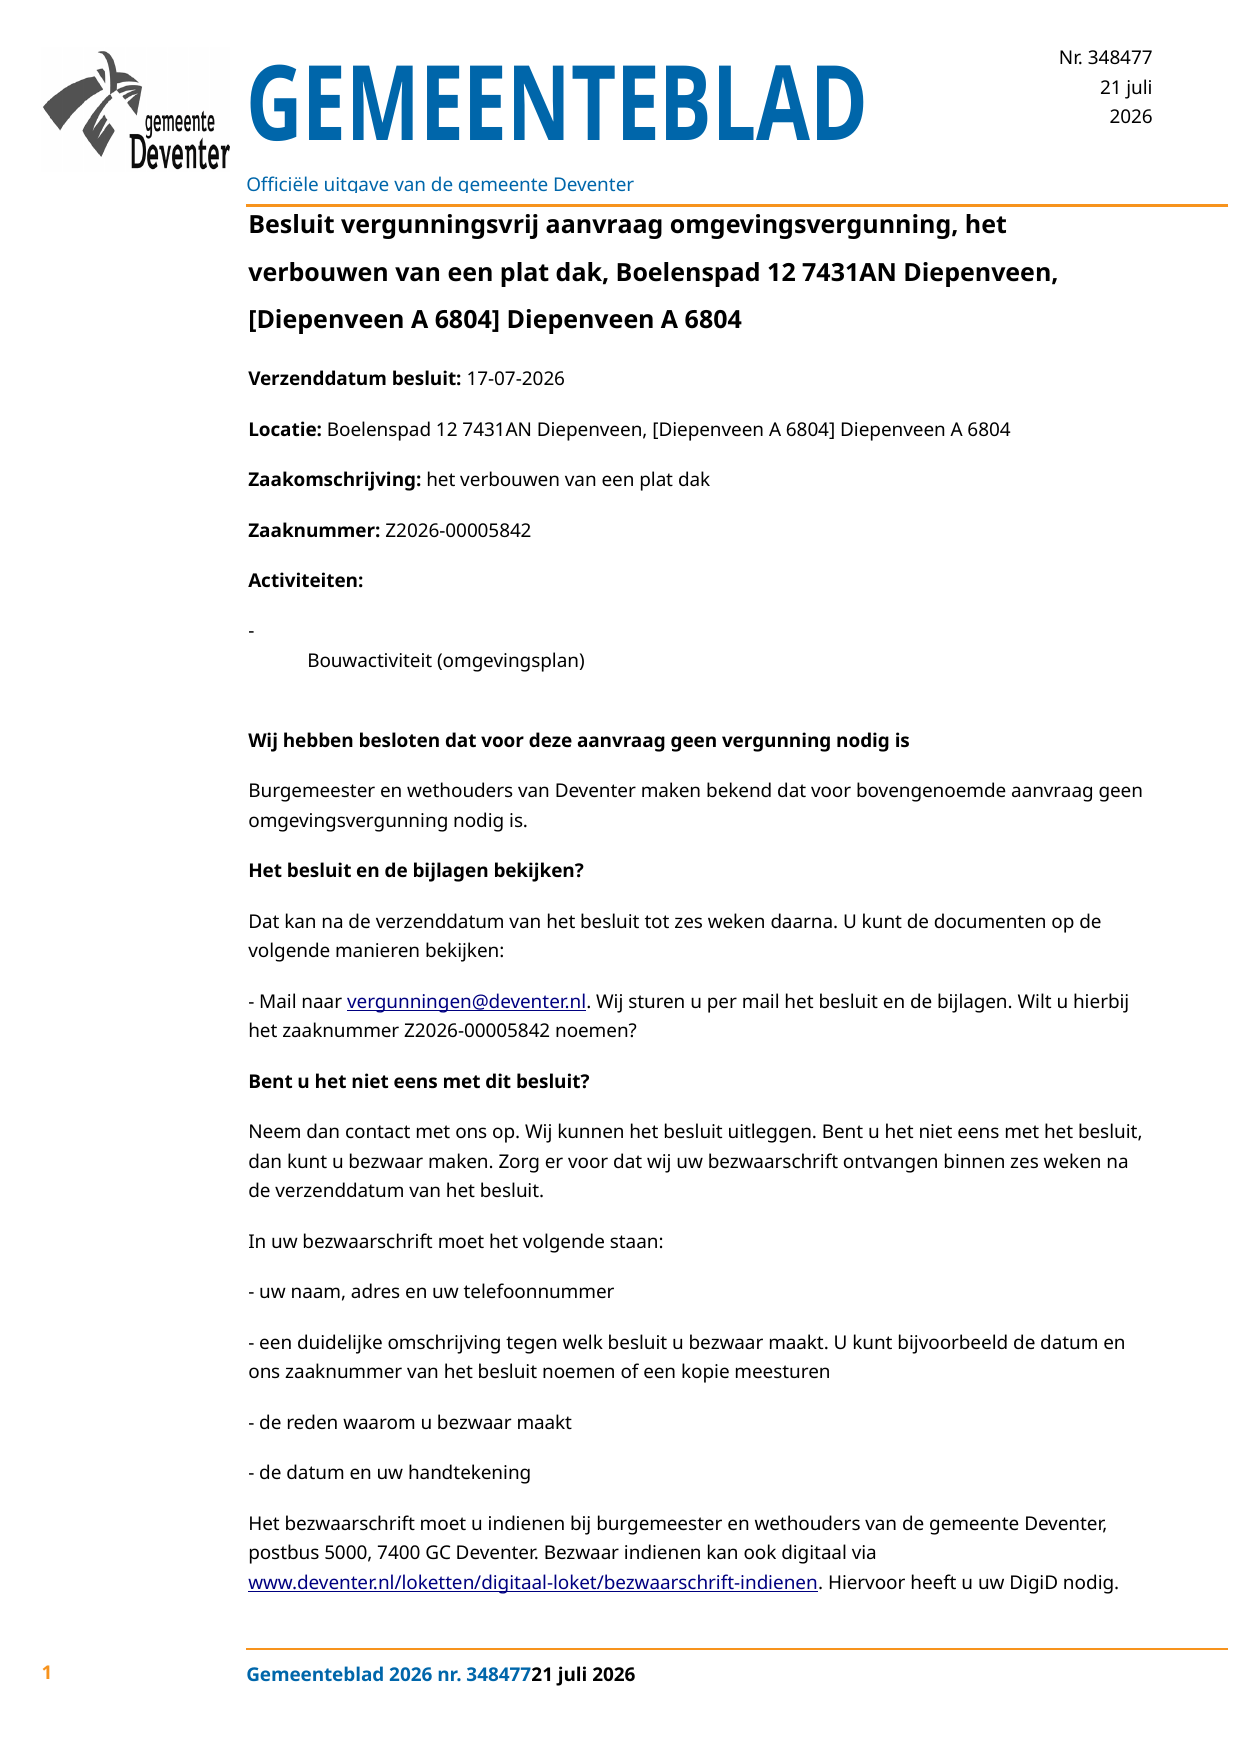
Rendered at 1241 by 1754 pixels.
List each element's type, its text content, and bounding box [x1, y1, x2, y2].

text Activiteiten: [248, 567, 1152, 593]
text Dat kan na de verzenddatum van het besluit tot zes weken daarna. U kunt de documenten op de volgende manieren bekijken: [248, 908, 1152, 963]
text Zaakomschrijving: het verbouwen van een plat dak [248, 466, 1152, 492]
text - uw naam, adres en uw telefoonnummer [248, 1278, 1152, 1304]
text Neem dan contact met ons op. Wij kunnen het besluit uitleggen. Bent u het niet eens met het besluit, dan kunt u bezwaar maken. Zorg er voor dat wij uw bezwaarschrift ontvangen binnen zes weken na de verzenddatum van het besluit. [248, 1118, 1152, 1203]
text - Mail naar vergunningen@deventer.nl. Wij sturen u per mail het besluit en de bijlagen. Wilt u hierbij het zaaknummer Z2026-00005842 noemen? [248, 988, 1152, 1043]
text Bent u het niet eens met dit besluit? [248, 1068, 1152, 1094]
picture [41, 47, 231, 172]
text Besluit vergunningsvrij aanvraag omgevingsvergunning, het verbouwen van een plat dak, Boelenspad 12 7431AN Diepenveen, [Diepenveen A 6804] Diepenveen A 6804 [248, 207, 1152, 336]
text Zaaknummer: Z2026-00005842 [248, 517, 1152, 542]
text - de datum en uw handtekening [248, 1459, 1152, 1485]
text - een duidelijke omschrijving tegen welk besluit u bezwaar maakt. U kunt bijvoorbeeld de datum en ons zaaknummer van het besluit noemen of een kopie meesturen [248, 1329, 1152, 1384]
text Het bezwaarschrift moet u indienen bij burgemeester en wethouders van de gemeente Deventer, postbus 5000, 7400 GC Deventer. Bezwaar indienen kan ook digitaal via www.deventer.nl/loketten/digitaal-loket/bezwaarschrift-indienen. Hiervoor heeft u uw DigiD nodig. [248, 1510, 1152, 1594]
text Het besluit en de bijlagen bekijken? [248, 858, 1152, 883]
text - de reden waarom u bezwaar maakt [248, 1409, 1152, 1434]
text Burgemeester en wethouders van Deventer maken bekend dat voor bovengenoemde aanvraag geen omgevingsvergunning nodig is. [248, 778, 1152, 833]
text Verzenddatum besluit: 17-07-2026 [248, 366, 1152, 391]
text Locatie: Boelenspad 12 7431AN Diepenveen, [Diepenveen A 6804] Diepenveen A 6804 [248, 416, 1152, 442]
list Bouwactiviteit (omgevingsplan) [248, 647, 1152, 673]
text In uw bezwaarschrift moet het volgende staan: [248, 1228, 1152, 1254]
text Wij hebben besloten dat voor deze aanvraag geen vergunning nodig is [248, 727, 1152, 753]
